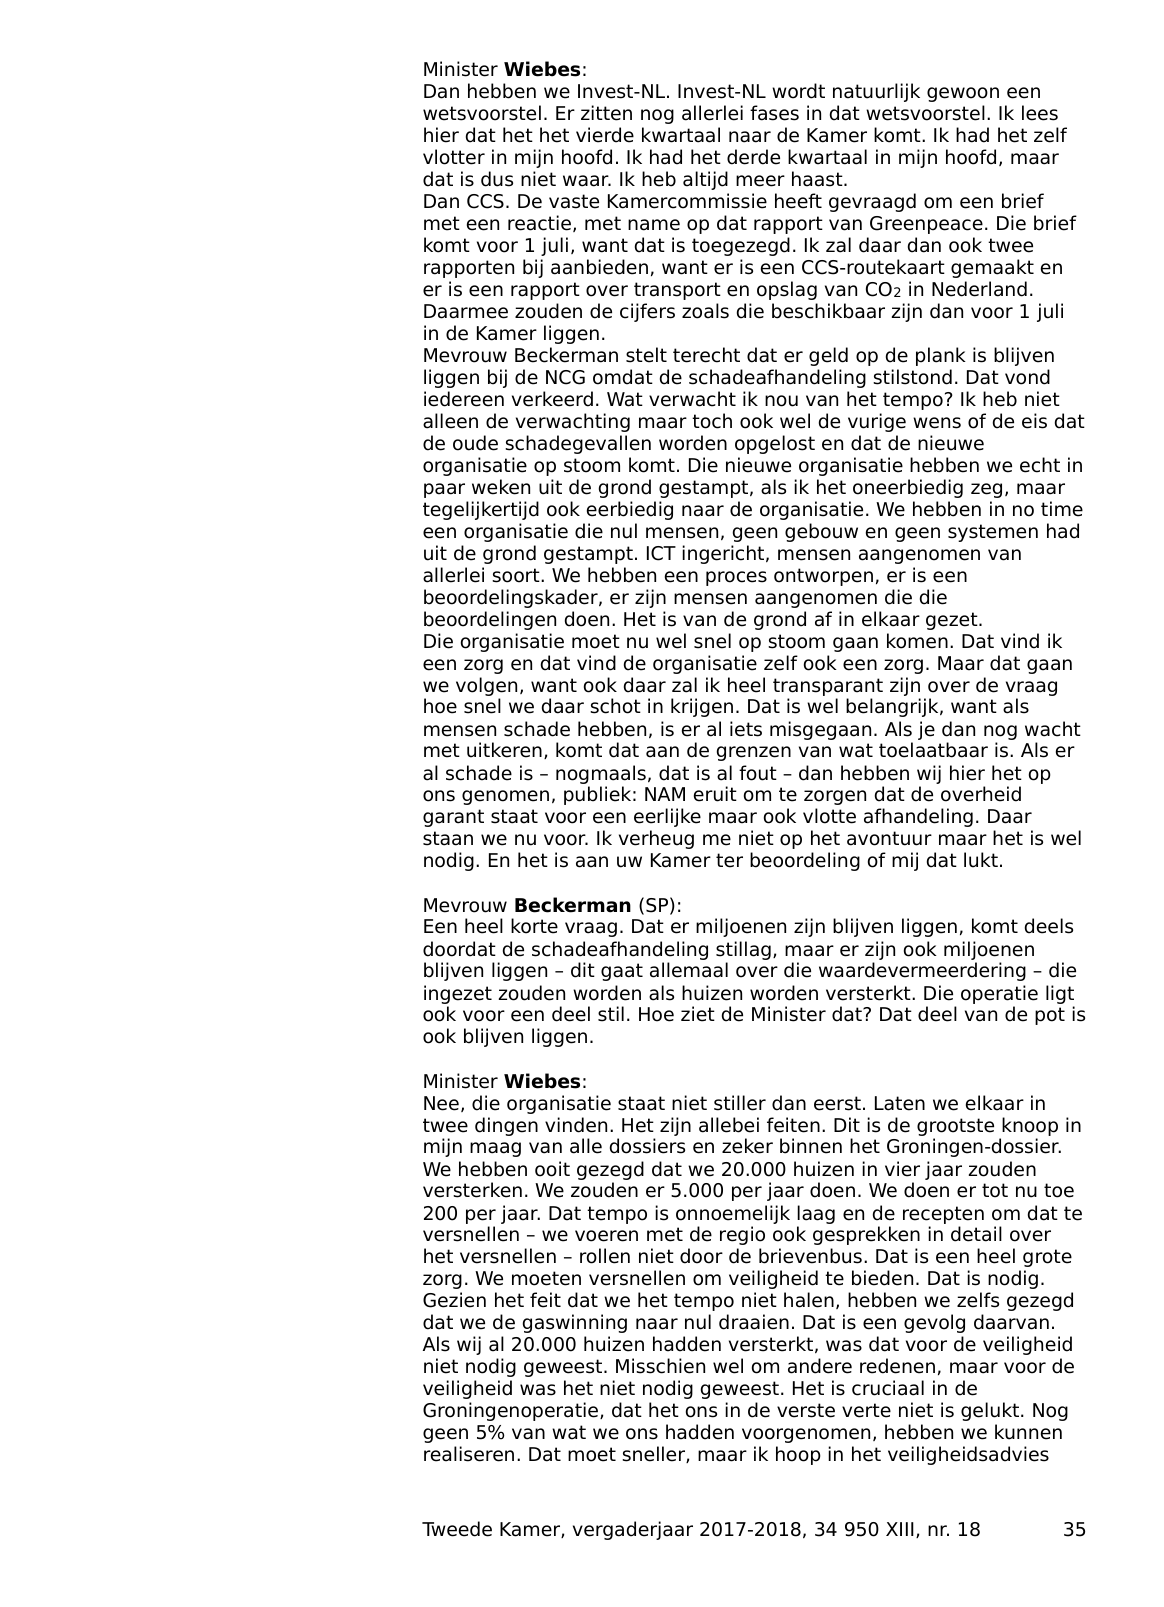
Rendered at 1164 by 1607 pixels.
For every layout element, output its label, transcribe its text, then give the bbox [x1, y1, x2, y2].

text Mevrouw Beckerman (SP): [422, 894, 1087, 916]
text Nee, die organisatie staat niet stiller dan eerst. Laten we elkaar in twee dingen vinden. Het zijn allebei feiten. Dit is de grootste knoop in mijn maag van alle dossiers en zeker binnen het Groningen-dossier. We hebben ooit gezegd dat we 20.000 huizen in vier jaar zouden versterken. We zouden er 5.000 per jaar doen. We doen er tot nu toe 200 per jaar. Dat tempo is onnoemelijk laag en de recepten om dat te versnellen – we voeren met de regio ook gesprekken in detail over het versnellen – rollen niet door de brievenbus. Dat is een heel grote zorg. We moeten versnellen om veiligheid te bieden. Dat is nodig. Gezien het feit dat we het tempo niet halen, hebben we zelfs gezegd dat we de gaswinning naar nul draaien. Dat is een gevolg daarvan. Als wij al 20.000 huizen hadden versterkt, was dat voor de veiligheid niet nodig geweest. Misschien wel om andere redenen, maar voor de veiligheid was het niet nodig geweest. Het is cruciaal in de Groningenoperatie, dat het ons in de verste verte niet is gelukt. Nog geen 5% van wat we ons hadden voorgenomen, hebben we kunnen realiseren. Dat moet sneller, maar ik hoop in het veiligheidsadvies [422, 1092, 1087, 1466]
text Een heel korte vraag. Dat er miljoenen zijn blijven liggen, komt deels doordat de schadeafhandeling stillag, maar er zijn ook miljoenen blijven liggen – dit gaat allemaal over die waardevermeerdering – die ingezet zouden worden als huizen worden versterkt. Die operatie ligt ook voor een deel stil. Hoe ziet de Minister dat? Dat deel van de pot is ook blijven liggen. [422, 916, 1087, 1048]
text Dan hebben we Invest-NL. Invest-NL wordt natuurlijk gewoon een wetsvoorstel. Er zitten nog allerlei fases in dat wetsvoorstel. Ik lees hier dat het het vierde kwartaal naar de Kamer komt. Ik had het zelf vlotter in mijn hoofd. Ik had het derde kwartaal in mijn hoofd, maar dat is dus niet waar. Ik heb altijd meer haast. [422, 81, 1087, 191]
text Mevrouw Beckerman stelt terecht dat er geld op de plank is blijven liggen bij de NCG omdat de schadeafhandeling stilstond. Dat vond iedereen verkeerd. Wat verwacht ik nou van het tempo? Ik heb niet alleen de verwachting maar toch ook wel de vurige wens of de eis dat de oude schadegevallen worden opgelost en dat de nieuwe organisatie op stoom komt. Die nieuwe organisatie hebben we echt in paar weken uit de grond gestampt, als ik het oneerbiedig zeg, maar tegelijkertijd ook eerbiedig naar de organisatie. We hebben in no time een organisatie die nul mensen, geen gebouw en geen systemen had uit de grond gestampt. ICT ingericht, mensen aangenomen van allerlei soort. We hebben een proces ontworpen, er is een beoordelingskader, er zijn mensen aangenomen die die beoordelingen doen. Het is van de grond af in elkaar gezet. [422, 345, 1087, 631]
text Dan CCS. De vaste Kamercommissie heeft gevraagd om een brief met een reactie, met name op dat rapport van Greenpeace. Die brief komt voor 1 juli, want dat is toegezegd. Ik zal daar dan ook twee rapporten bij aanbieden, want er is een CCS-routekaart gemaakt en er is een rapport over transport en opslag van CO2 in Nederland. Daarmee zouden de cijfers zoals die beschikbaar zijn dan voor 1 juli in de Kamer liggen. [422, 191, 1087, 345]
text Die organisatie moet nu wel snel op stoom gaan komen. Dat vind ik een zorg en dat vind de organisatie zelf ook een zorg. Maar dat gaan we volgen, want ook daar zal ik heel transparant zijn over de vraag hoe snel we daar schot in krijgen. Dat is wel belangrijk, want als mensen schade hebben, is er al iets misgegaan. Als je dan nog wacht met uitkeren, komt dat aan de grenzen van wat toelaatbaar is. Als er al schade is – nogmaals, dat is al fout – dan hebben wij hier het op ons genomen, publiek: NAM eruit om te zorgen dat de overheid garant staat voor een eerlijke maar ook vlotte afhandeling. Daar staan we nu voor. Ik verheug me niet op het avontuur maar het is wel nodig. En het is aan uw Kamer ter beoordeling of mij dat lukt. [422, 631, 1087, 872]
text Minister Wiebes: [422, 1071, 1087, 1092]
text Minister Wiebes: [422, 59, 1087, 81]
